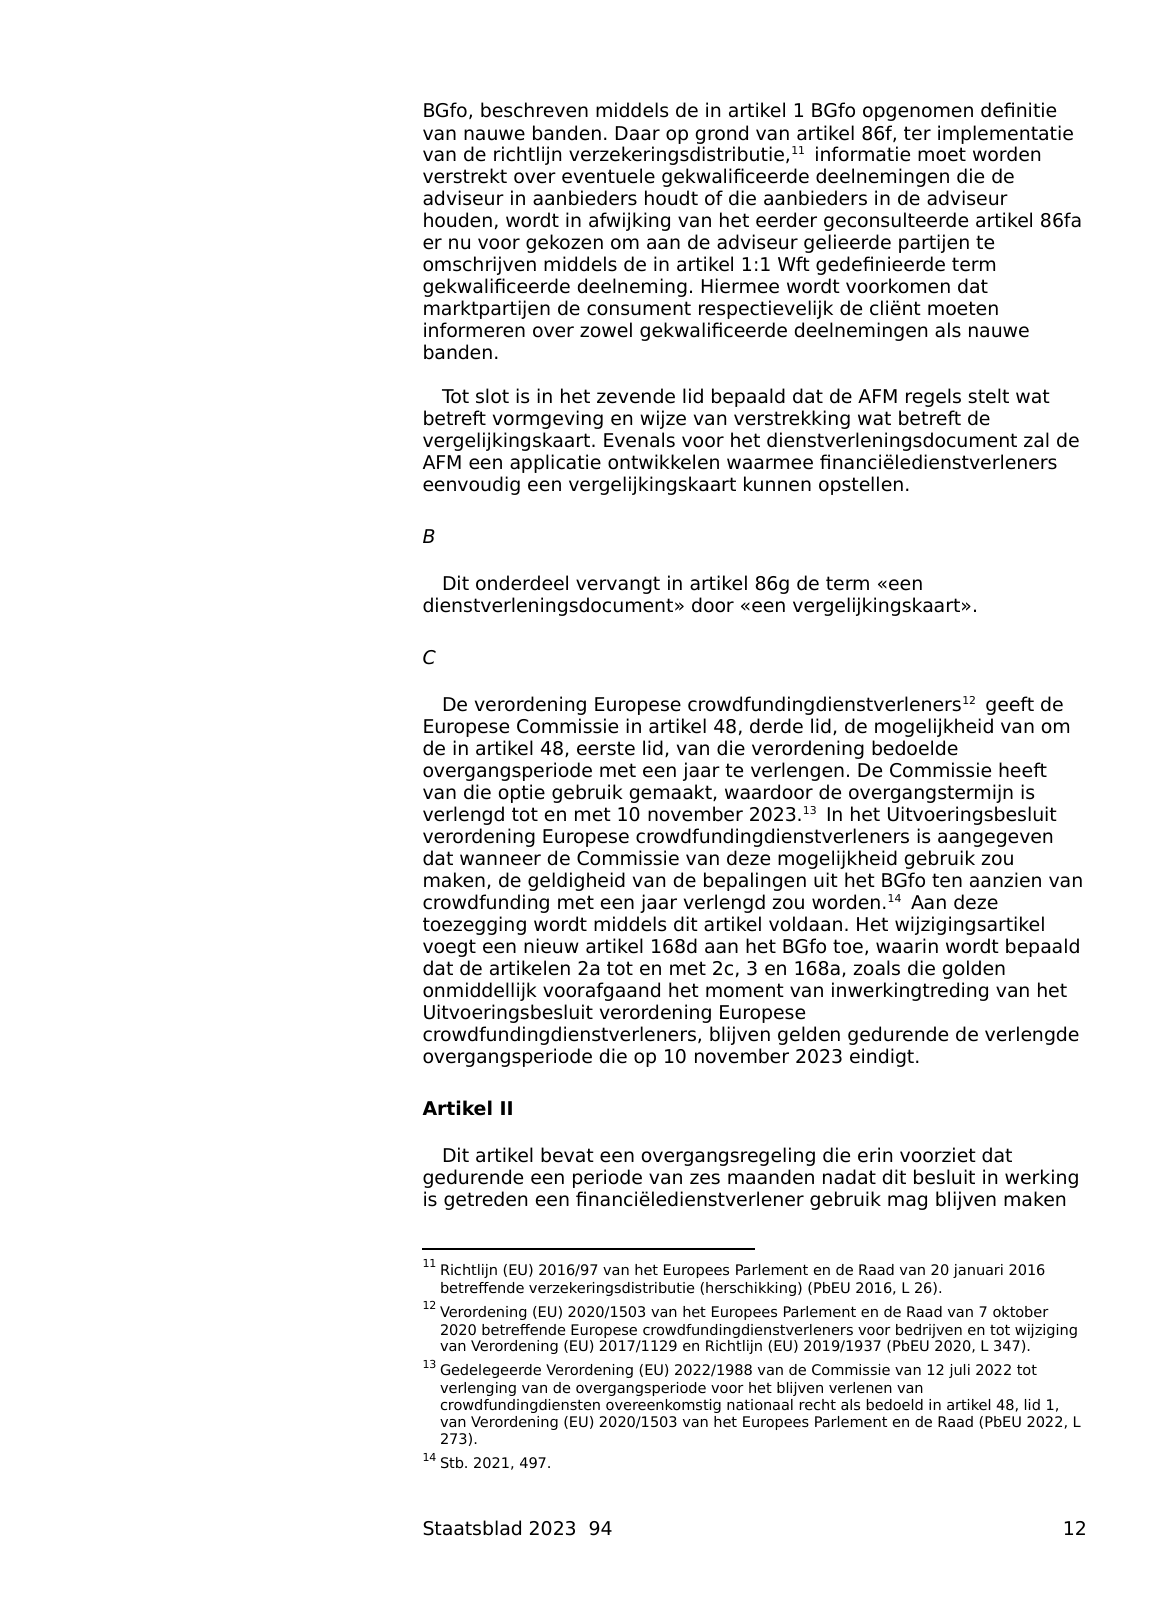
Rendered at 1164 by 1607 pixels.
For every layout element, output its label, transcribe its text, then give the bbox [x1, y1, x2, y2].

text Dit artikel bevat een overgangsregeling die erin voorziet dat gedurende een periode van zes maanden nadat dit besluit in werking is getreden een financiëledienstverlener gebruik mag blijven maken [422, 1145, 1087, 1211]
subtitle C [422, 647, 1087, 669]
text De verordening Europese crowdfundingdienstverleners geeft de Europese Commissie in artikel 48, derde lid, de mogelijkheid van om de in artikel 48, eerste lid, van die verordening bedoelde overgangsperiode met een jaar te verlengen. De Commissie heeft van die optie gebruik gemaakt, waardoor de overgangstermijn is verlengd tot en met 10 november 2023. In het Uitvoeringsbesluit verordening Europese crowdfundingdienstverleners is aangegeven dat wanneer de Commissie van deze mogelijkheid gebruik zou maken, de geldigheid van de bepalingen uit het BGfo ten aanzien van crowdfunding met een jaar verlengd zou worden. Aan deze toezegging wordt middels dit artikel voldaan. Het wijzigingsartikel voegt een nieuw artikel 168d aan het BGfo toe, waarin wordt bepaald dat de artikelen 2a tot en met 2c, 3 en 168a, zoals die golden onmiddellijk voorafgaand het moment van inwerkingtreding van het Uitvoeringsbesluit verordening Europese crowdfundingdienstverleners, blijven gelden gedurende de verlengde overgangsperiode die op 10 november 2023 eindigt. [422, 694, 1087, 1068]
subtitle Artikel II [422, 1098, 1087, 1120]
text Tot slot is in het zevende lid bepaald dat de AFM regels stelt wat betreft vormgeving en wijze van verstrekking wat betreft de vergelijkingskaart. Evenals voor het dienstverleningsdocument zal de AFM een applicatie ontwikkelen waarmee financiëledienstverleners eenvoudig een vergelijkingskaart kunnen opstellen. [422, 386, 1087, 496]
text Stb. 2021, 497. [422, 1451, 1087, 1473]
subtitle B [422, 526, 1087, 548]
text Richtlijn (EU) 2016/97 van het Europees Parlement en de Raad van 20 januari 2016 betreffende verzekeringsdistributie (herschikking) (PbEU 2016, L 26). [422, 1258, 1087, 1297]
text Gedelegeerde Verordening (EU) 2022/1988 van de Commissie van 12 juli 2022 tot verlenging van de overgangsperiode voor het blijven verlenen van crowdfundingdiensten overeenkomstig nationaal recht als bedoeld in artikel 48, lid 1, van Verordening (EU) 2020/1503 van het Europees Parlement en de Raad (PbEU 2022, L 273). [422, 1358, 1087, 1448]
text Dit onderdeel vervangt in artikel 86g de term «een dienstverleningsdocument» door «een vergelijkingskaart». [422, 573, 1087, 617]
text Verordening (EU) 2020/1503 van het Europees Parlement en de Raad van 7 oktober 2020 betreffende Europese crowdfundingdienstverleners voor bedrijven en tot wijziging van Verordening (EU) 2017/1129 en Richtlijn (EU) 2019/1937 (PbEU 2020, L 347). [422, 1299, 1087, 1355]
text BGfo, beschreven middels de in artikel 1 BGfo opgenomen definitie van nauwe banden. Daar op grond van artikel 86f, ter implementatie van de richtlijn verzekeringsdistributie, informatie moet worden verstrekt over eventuele gekwalificeerde deelnemingen die de adviseur in aanbieders houdt of die aanbieders in de adviseur houden, wordt in afwijking van het eerder geconsulteerde artikel 86fa er nu voor gekozen om aan de adviseur gelieerde partijen te omschrijven middels de in artikel 1:1 Wft gedefinieerde term gekwalificeerde deelneming. Hiermee wordt voorkomen dat marktpartijen de consument respectievelijk de cliënt moeten informeren over zowel gekwalificeerde deelnemingen als nauwe banden. [422, 100, 1087, 364]
